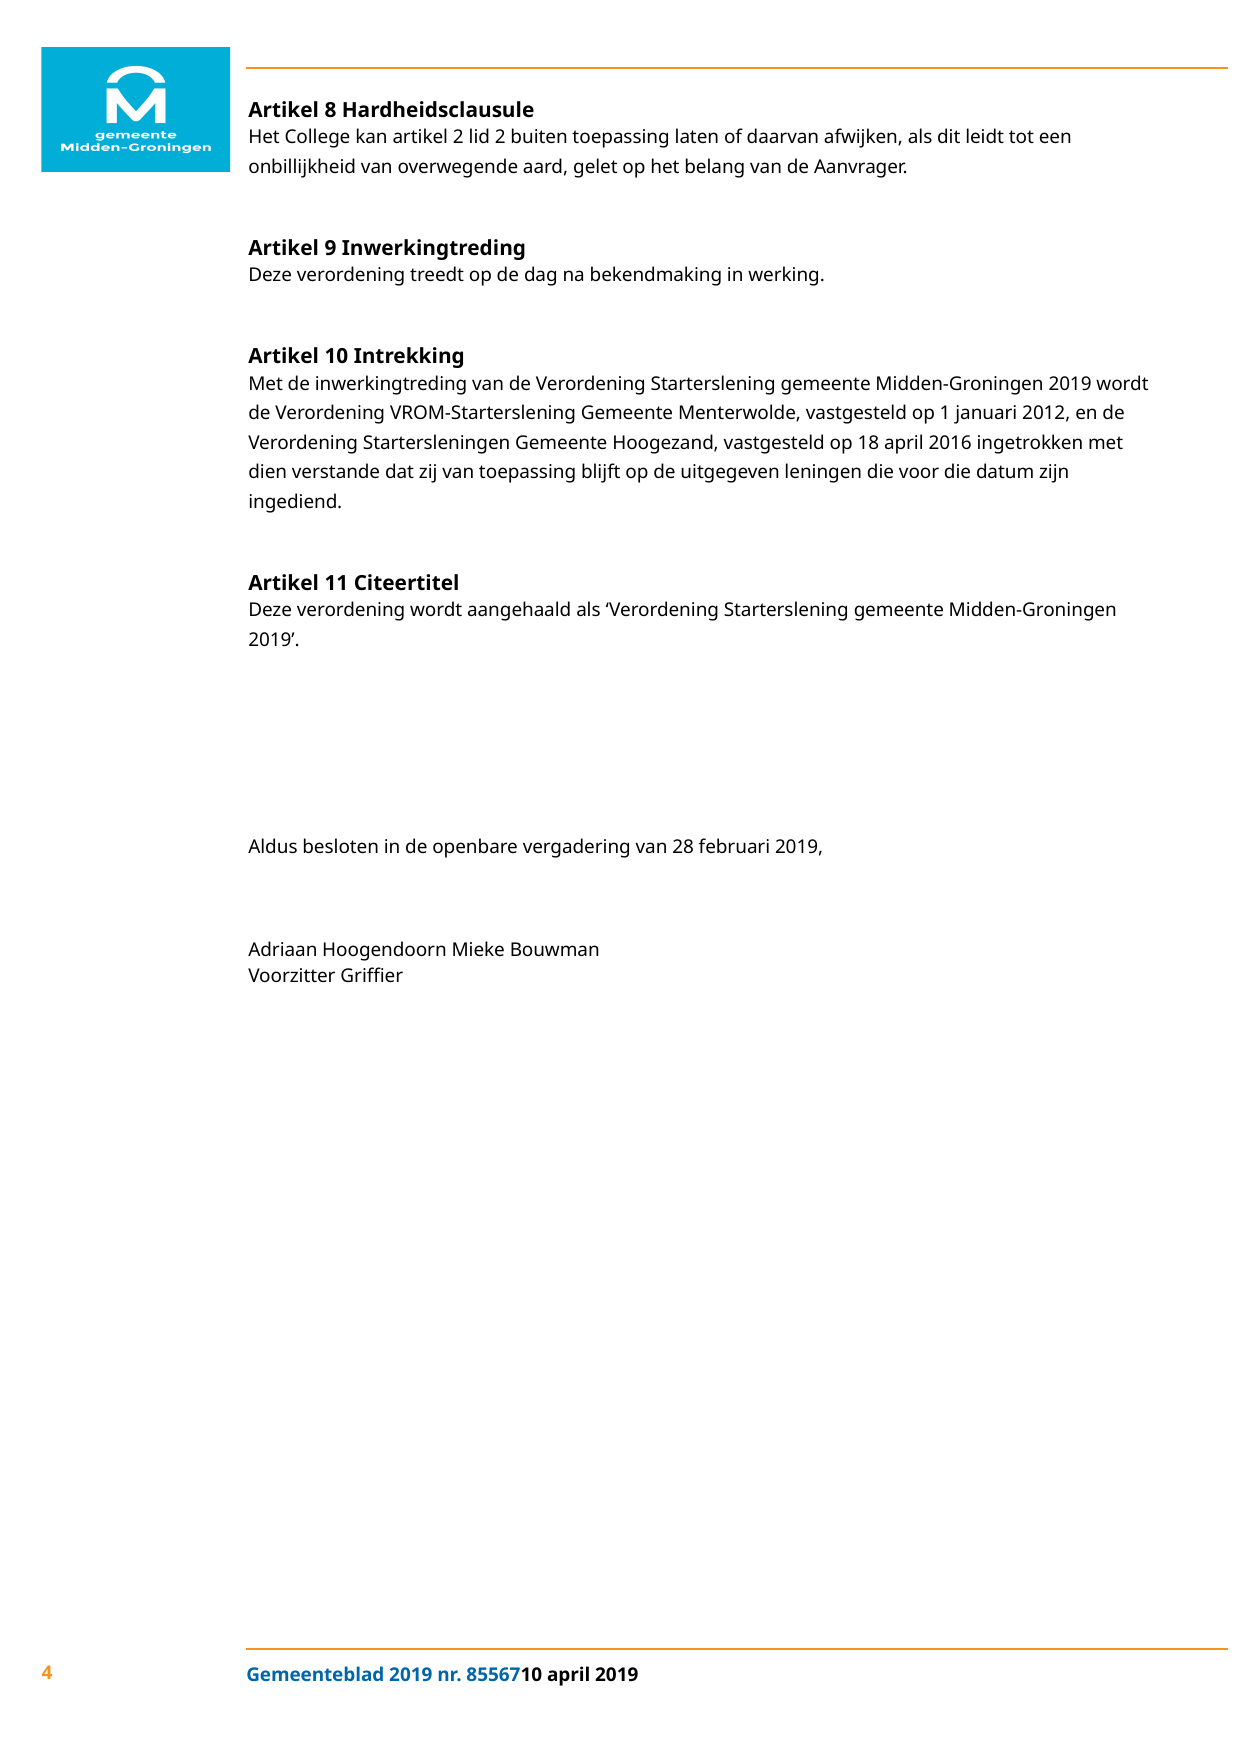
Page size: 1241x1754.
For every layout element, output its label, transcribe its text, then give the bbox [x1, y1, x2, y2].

text Artikel 11 Citeertitel [248, 568, 1152, 596]
picture [108, 66, 164, 82]
text Voorzitter Griffier [248, 962, 1152, 987]
picture [107, 89, 165, 122]
text Deze verordening wordt aangehaald als ‘Verordening Starterslening gemeente Midden-Groningen 2019’. [248, 596, 1152, 652]
text Artikel 8 Hardheidsclausule [248, 95, 1152, 123]
text Met de inwerkingtreding van de Verordening Starterslening gemeente Midden-Groningen 2019 wordt de Verordening VROM-Starterslening Gemeente Menterwolde, vastgesteld op 1 januari 2012, en de Verordening Startersleningen Gemeente Hoogezand, vastgesteld op 18 april 2016 ingetrokken met dien verstande dat zij van toepassing blijft op de uitgegeven leningen die voor die datum zijn ingediend. [248, 370, 1152, 514]
text Artikel 9 Inwerkingtreding [248, 233, 1152, 261]
text Aldus besloten in de openbare vergadering van 28 februari 2019, [248, 833, 1152, 859]
text Artikel 10 Intrekking [248, 341, 1152, 370]
text Deze verordening treedt op de dag na bekendmaking in werking. [248, 261, 1152, 287]
picture [184, 146, 190, 153]
text Adriaan Hoogendoorn Mieke Bouwman [248, 936, 1152, 962]
text Het College kan artikel 2 lid 2 buiten toepassing laten of daarvan afwijken, als dit leidt tot een onbillijkheid van overwegende aard, gelet op het belang van de Aanvrager. [248, 123, 1152, 178]
